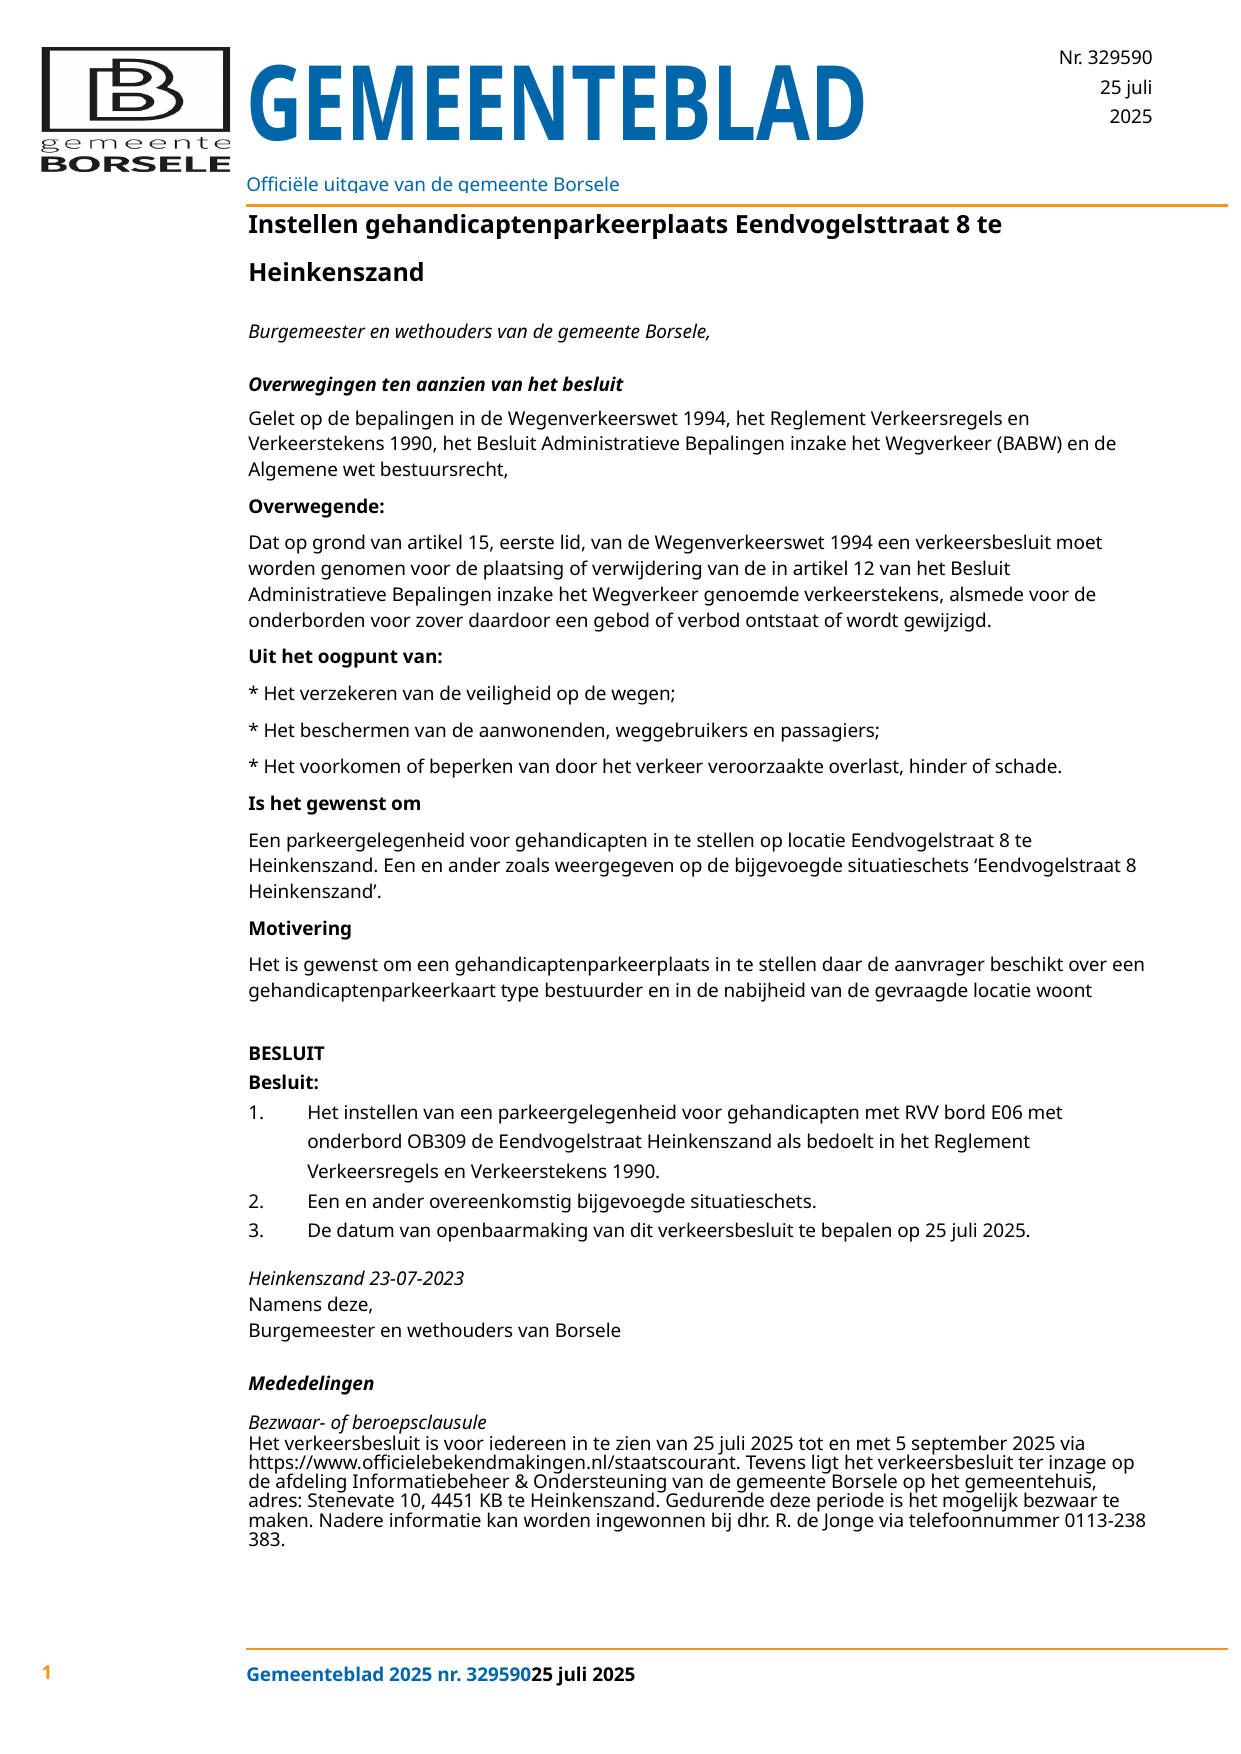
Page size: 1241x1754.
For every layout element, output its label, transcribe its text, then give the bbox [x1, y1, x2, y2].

text Een parkeergelegenheid voor gehandicapten in te stellen op locatie Eendvogelstraat 8 te Heinkenszand. Een en ander zoals weergegeven op de bijgevoegde situatieschets ‘Eendvogelstraat 8 Heinkenszand’. [248, 827, 1152, 904]
text Dat op grond van artikel 15, eerste lid, van de Wegenverkeerswet 1994 een verkeersbesluit moet worden genomen voor de plaatsing of verwijdering van de in artikel 12 van het Besluit Administratieve Bepalingen inzake het Wegverkeer genoemde verkeerstekens, alsmede voor de onderborden voor zover daardoor een gebod of verbod ontstaat of wordt gewijzigd. [248, 529, 1152, 632]
text Overwegende: [248, 493, 1152, 519]
list De datum van openbaarmaking van dit verkeersbesluit te bepalen op 25 juli 2025. [248, 1217, 1152, 1243]
text * Het beschermen van de aanwonenden, weggebruikers en passagiers; [248, 717, 1152, 742]
text Mededelingen [248, 1370, 1152, 1395]
text Het verkeersbesluit is voor iedereen in te zien van 25 juli 2025 tot en met 5 september 2025 via https://www.officielebekendmakingen.nl/staatscourant. Tevens ligt het verkeersbesluit ter inzage op de afdeling Informatiebeheer & Ondersteuning van de gemeente Borsele op het gemeentehuis, adres: Stenevate 10, 4451 KB te Heinkenszand. Gedurende deze periode is het mogelijk bezwaar te maken. Nadere informatie kan worden ingewonnen bij dhr. R. de Jonge via telefoonnummer 0113-238 383. [248, 1435, 1152, 1550]
text * Het verzekeren van de veiligheid op de wegen; [248, 680, 1152, 706]
text Gelet op de bepalingen in de Wegenverkeerswet 1994, het Reglement Verkeersregels en Verkeerstekens 1990, het Besluit Administratieve Bepalingen inzake het Wegverkeer (BABW) en de Algemene wet bestuursrecht, [248, 405, 1152, 482]
text * Het voorkomen of beperken van door het verkeer veroorzaakte overlast, hinder of schade. [248, 753, 1152, 779]
text Uit het oogpunt van: [248, 643, 1152, 669]
text Motivering [248, 915, 1152, 941]
text Burgemeester en wethouders van de gemeente Borsele, [248, 318, 1152, 344]
text Overwegingen ten aanzien van het besluit [248, 371, 1152, 396]
text Namens deze, [248, 1291, 1152, 1317]
list Het instellen van een parkeergelegenheid voor gehandicapten met RVV bord E06 met onderbord OB309 de Eendvogelstraat Heinkenszand als bedoelt in het Reglement Verkeersregels en Verkeerstekens 1990. [248, 1099, 1152, 1184]
list Een en ander overeenkomstig bijgevoegde situatieschets. [248, 1188, 1152, 1214]
text Burgemeester en wethouders van Borsele [248, 1317, 1152, 1342]
text Besluit: [248, 1069, 1152, 1095]
picture [41, 47, 231, 172]
text Het is gewenst om een gehandicaptenparkeerplaats in te stellen daar de aanvrager beschikt over een gehandicaptenparkeerkaart type bestuurder en in de nabijheid van de gevraagde locatie woont [248, 952, 1152, 1003]
text BESLUIT [248, 1040, 1152, 1066]
text Instellen gehandicaptenparkeerplaats Eendvogelsttraat 8 te Heinkenszand [248, 207, 1152, 288]
text Heinkenszand 23-07-2023 [248, 1265, 1152, 1291]
text Is het gewenst om [248, 790, 1152, 816]
text Bezwaar- of beroepsclausule [248, 1409, 1152, 1435]
